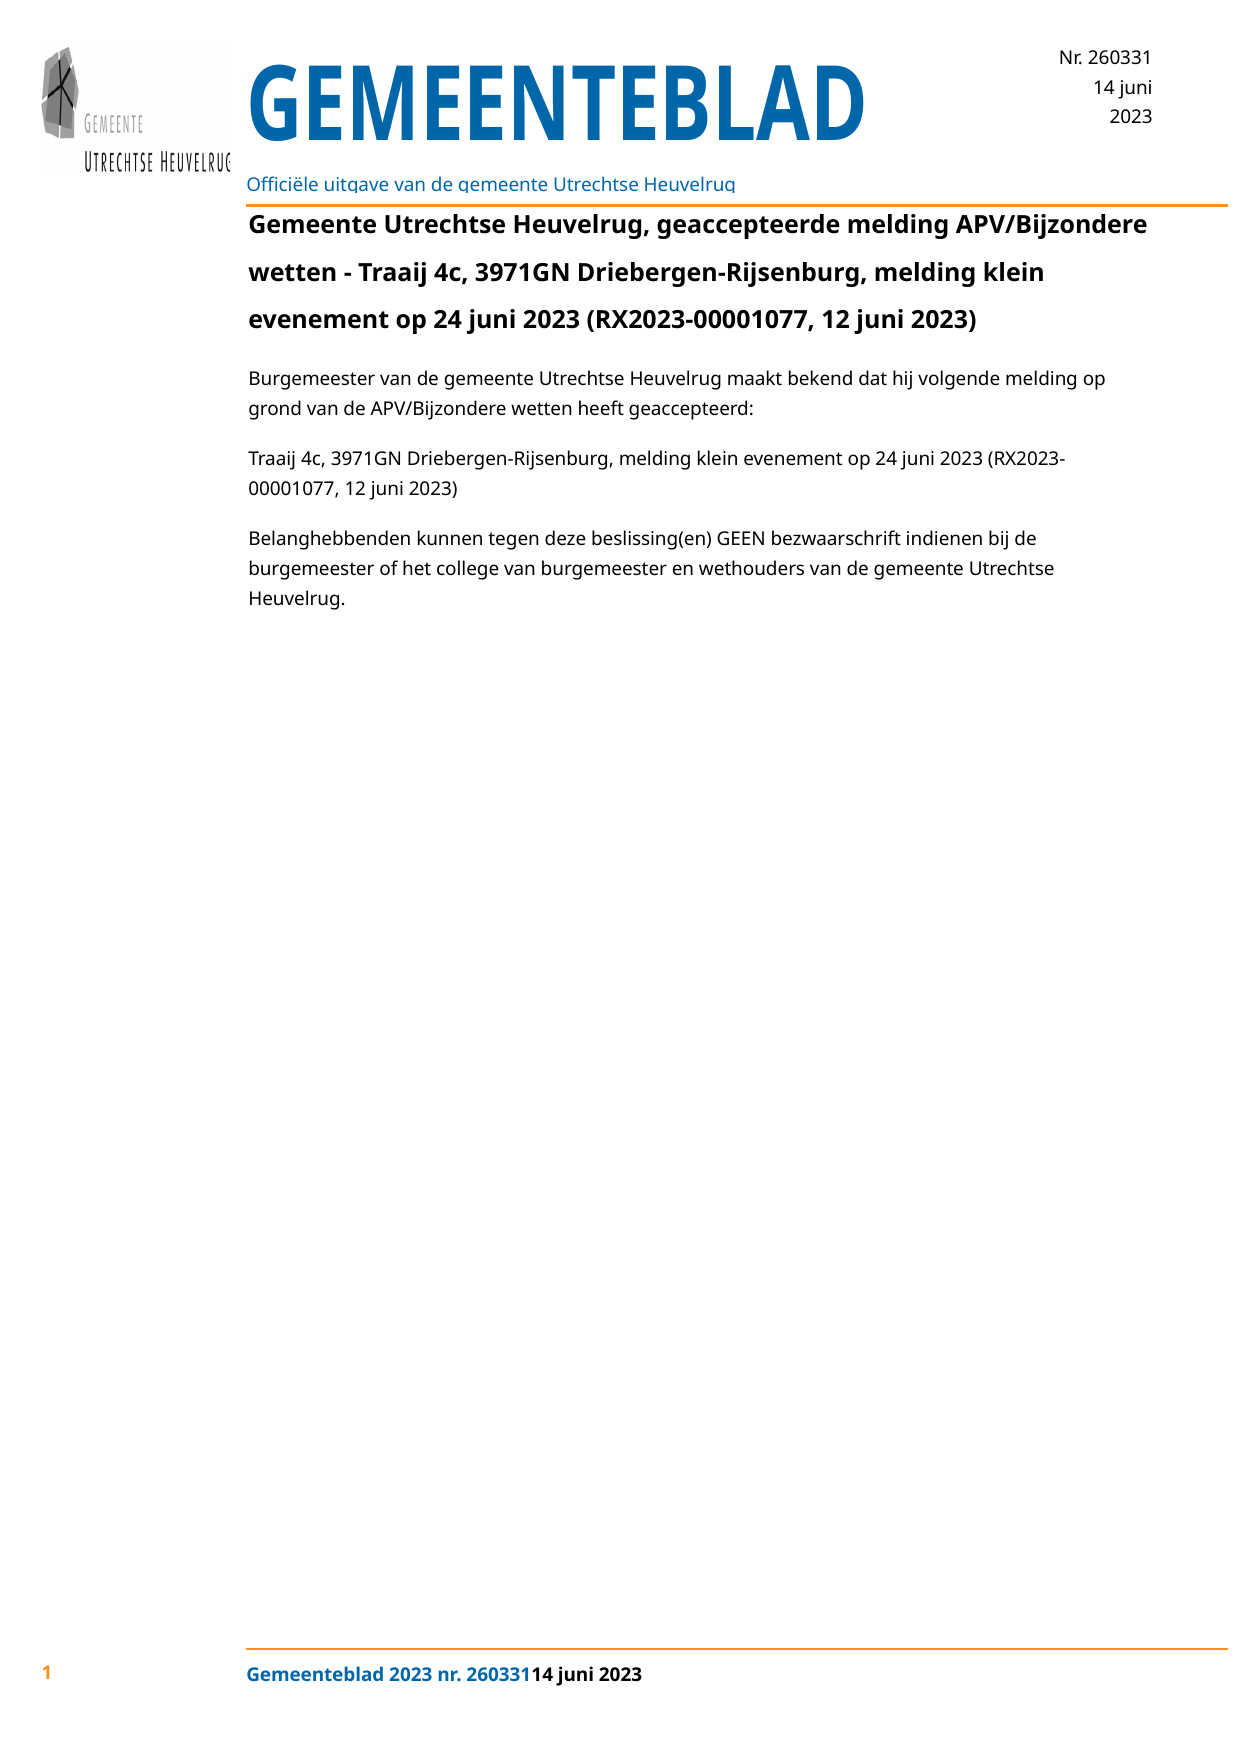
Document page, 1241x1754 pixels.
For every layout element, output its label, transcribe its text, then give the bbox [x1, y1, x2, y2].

text Traaij 4c, 3971GN Driebergen-Rijsenburg, melding klein evenement op 24 juni 2023 (RX2023-00001077, 12 juni 2023) [248, 446, 1152, 501]
text Burgemeester van de gemeente Utrechtse Heuvelrug maakt bekend dat hij volgende melding op grond van de APV/Bijzondere wetten heeft geaccepteerd: [248, 366, 1152, 421]
text Gemeente Utrechtse Heuvelrug, geaccepteerde melding APV/Bijzondere wetten - Traaij 4c, 3971GN Driebergen-Rijsenburg, melding klein evenement op 24 juni 2023 (RX2023-00001077, 12 juni 2023) [248, 207, 1152, 336]
text Belanghebbenden kunnen tegen deze beslissing(en) GEEN bezwaarschrift indienen bij de burgemeester of het college van burgemeester en wethouders van de gemeente Utrechtse Heuvelrug. [248, 526, 1152, 610]
picture [41, 47, 231, 172]
